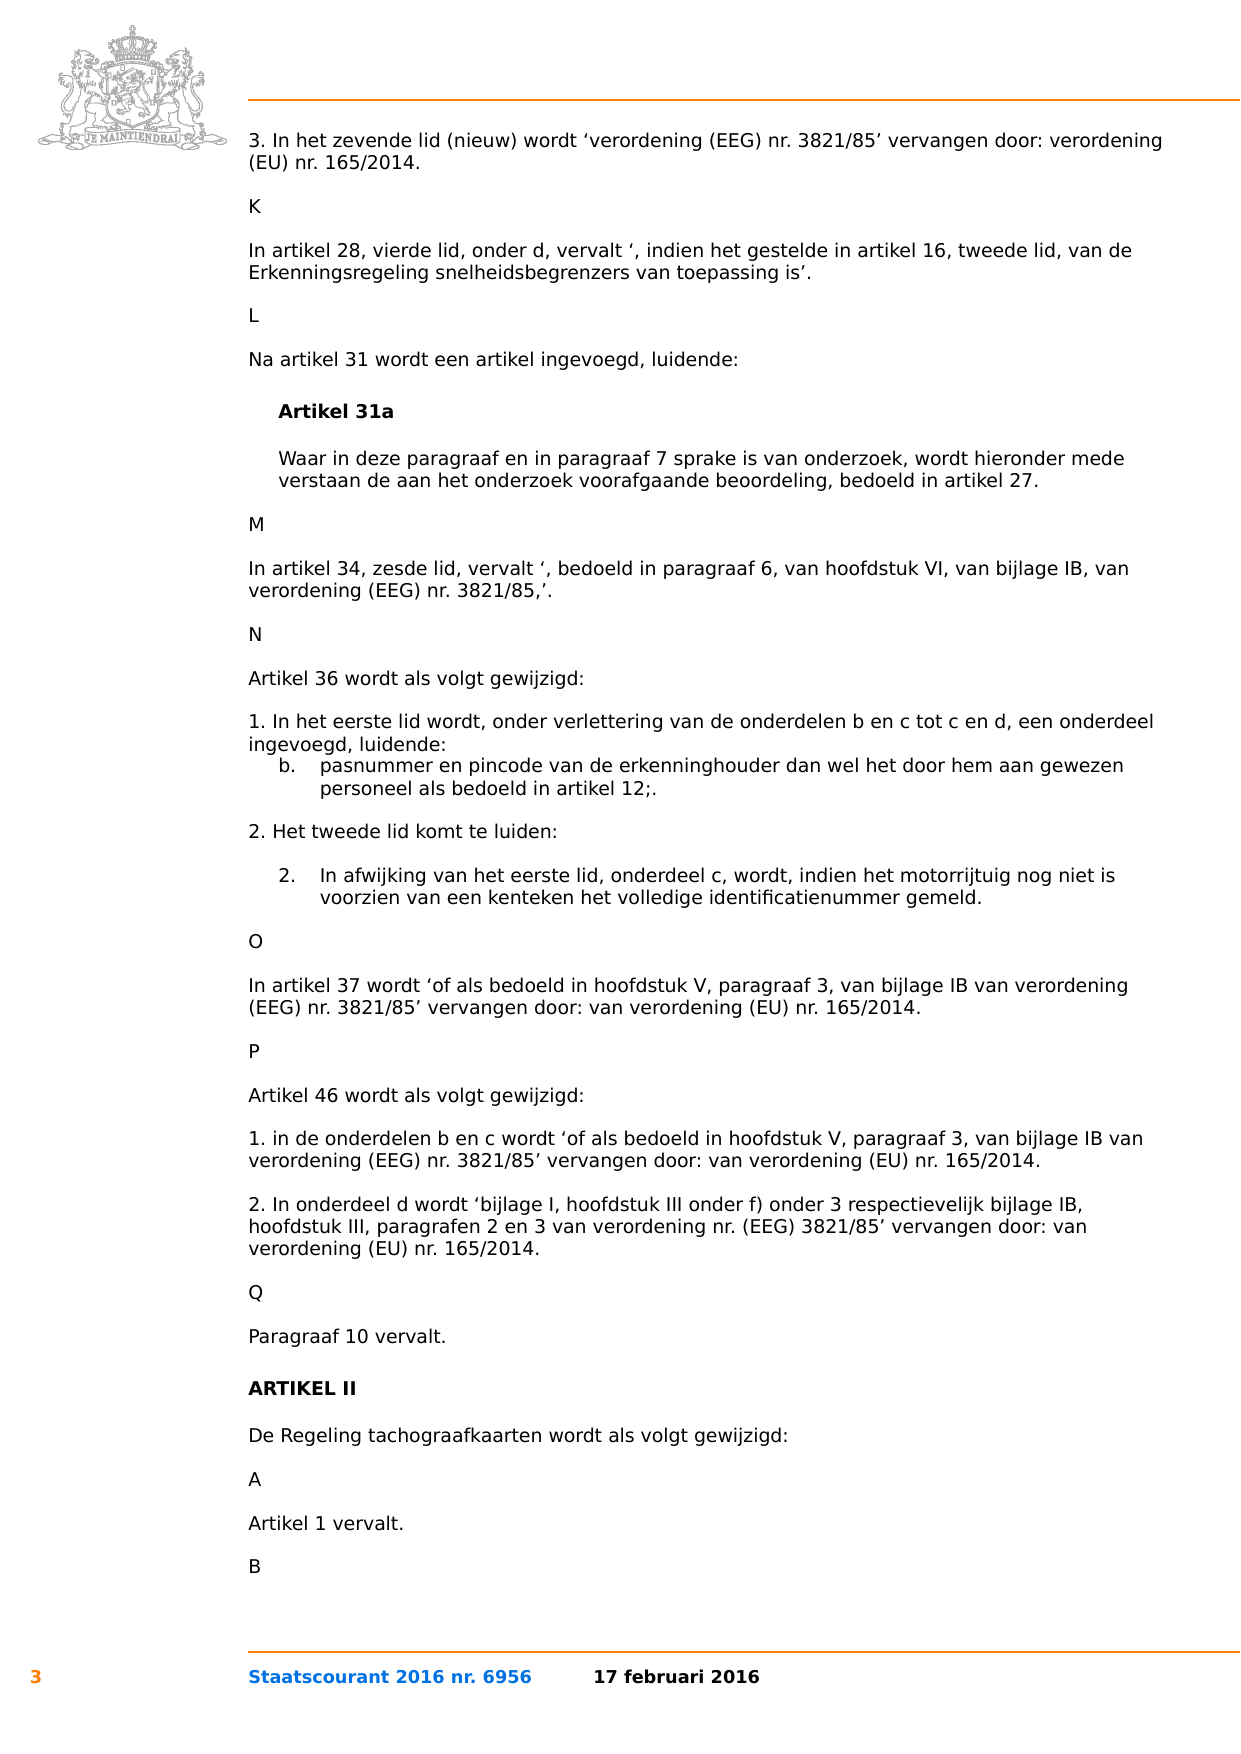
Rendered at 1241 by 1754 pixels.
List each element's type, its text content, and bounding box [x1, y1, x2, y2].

text K [248, 196, 1163, 218]
picture [38, 25, 227, 150]
text In artikel 37 wordt ‘of als bedoeld in hoofdstuk V, paragraaf 3, van bijlage IB van verordening (EEG) nr. 3821/85’ vervangen door: van verordening (EU) nr. 165/2014. [248, 975, 1163, 1019]
text De Regeling tachograafkaarten wordt als volgt gewijzigd: [248, 1425, 1163, 1447]
text B [248, 1556, 1163, 1578]
text N [248, 624, 1163, 646]
text Waar in deze paragraaf en in paragraaf 7 sprake is van onderzoek, wordt hieronder mede verstaan de aan het onderzoek voorafgaande beoordeling, bedoeld in artikel 27. [278, 448, 1163, 492]
text 2. Het tweede lid komt te luiden: [248, 821, 1163, 843]
subtitle ARTIKEL II [248, 1378, 1163, 1400]
text M [248, 514, 1163, 536]
text 2. In onderdeel d wordt ‘bijlage I, hoofdstuk III onder f) onder 3 respectievelijk bijlage IB, hoofdstuk III, paragrafen 2 en 3 van verordening nr. (EEG) 3821/85’ vervangen door: van verordening (EU) nr. 165/2014. [248, 1194, 1163, 1260]
text 3. In het zevende lid (nieuw) wordt ‘verordening (EEG) nr. 3821/85’ vervangen door: verordening (EU) nr. 165/2014. [248, 130, 1163, 174]
text A [248, 1469, 1163, 1491]
text Artikel 46 wordt als volgt gewijzigd: [248, 1084, 1163, 1106]
text Artikel 36 wordt als volgt gewijzigd: [248, 668, 1163, 689]
text In artikel 34, zesde lid, vervalt ‘, bedoeld in paragraaf 6, van hoofdstuk VI, van bijlage IB, van verordening (EEG) nr. 3821/85,’. [248, 558, 1163, 602]
text 2. In afwijking van het eerste lid, onderdeel c, wordt, indien het motorrijtuig nog niet is voorzien van een kenteken het volledige identificatienummer gemeld. [278, 865, 1163, 909]
text b. pasnummer en pincode van de erkenninghouder dan wel het door hem aan gewezen personeel als bedoeld in artikel 12;. [278, 755, 1163, 799]
text Artikel 1 vervalt. [248, 1512, 1163, 1534]
text Na artikel 31 wordt een artikel ingevoegd, luidende: [248, 349, 1163, 371]
text In artikel 28, vierde lid, onder d, vervalt ‘, indien het gestelde in artikel 16, tweede lid, van de Erkenningsregeling snelheidsbegrenzers van toepassing is’. [248, 239, 1163, 283]
text 1. in de onderdelen b en c wordt ‘of als bedoeld in hoofdstuk V, paragraaf 3, van bijlage IB van verordening (EEG) nr. 3821/85’ vervangen door: van verordening (EU) nr. 165/2014. [248, 1128, 1163, 1172]
text 1. In het eerste lid wordt, onder verlettering van de onderdelen b en c tot c en d, een onderdeel ingevoegd, luidende: [248, 711, 1163, 755]
text Q [248, 1282, 1163, 1304]
text Paragraaf 10 vervalt. [248, 1326, 1163, 1348]
text L [248, 305, 1163, 327]
text P [248, 1041, 1163, 1063]
text O [248, 931, 1163, 953]
subtitle Artikel 31a [278, 401, 1163, 423]
